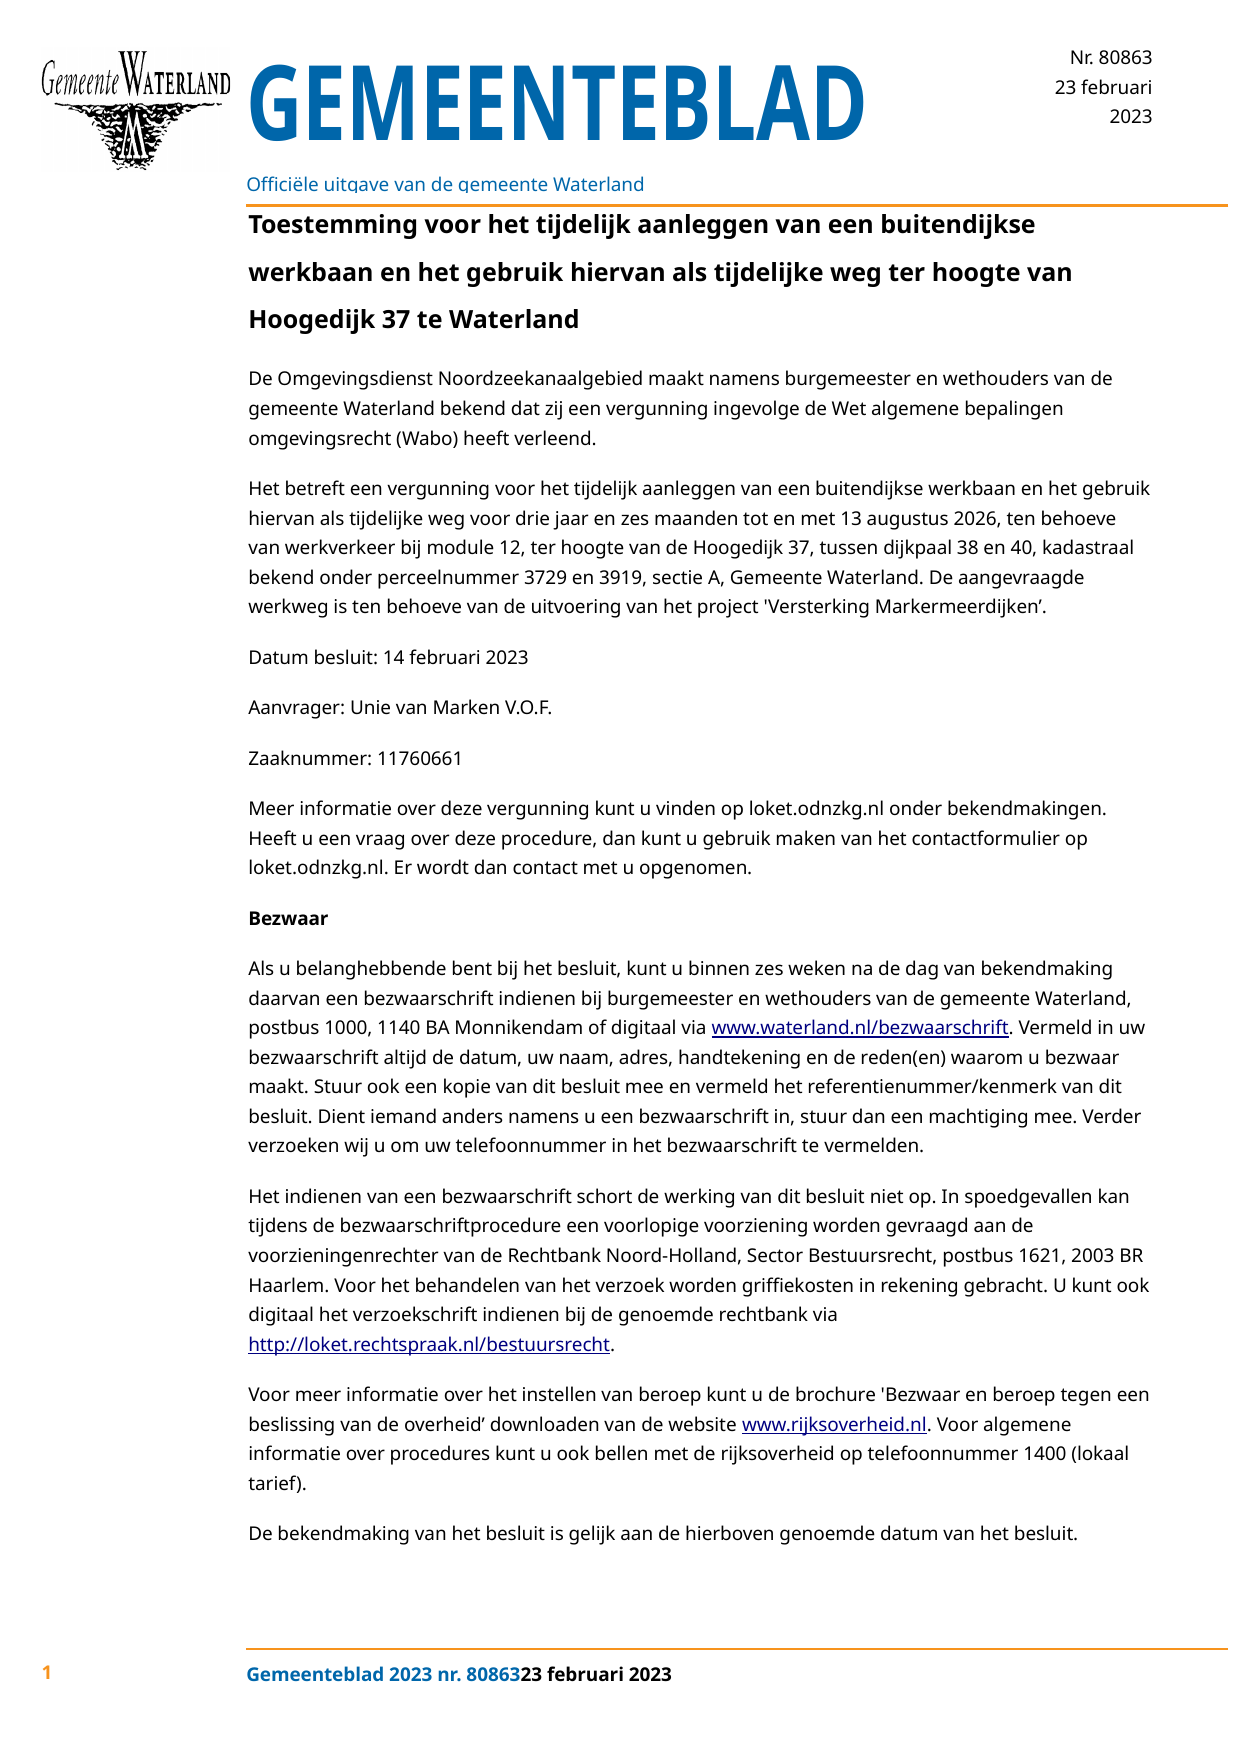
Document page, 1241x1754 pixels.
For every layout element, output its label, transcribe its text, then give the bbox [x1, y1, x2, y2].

text De bekendmaking van het besluit is gelijk aan de hierboven genoemde datum van het besluit. [248, 1521, 1152, 1546]
text Datum besluit: 14 februari 2023 [248, 644, 1152, 669]
text Het betreft een vergunning voor het tijdelijk aanleggen van een buitendijkse werkbaan en het gebruik hiervan als tijdelijke weg voor drie jaar en zes maanden tot en met 13 augustus 2026, ten behoeve van werkverkeer bij module 12, ter hoogte van de Hoogedijk 37, tussen dijkpaal 38 en 40, kadastraal bekend onder perceelnummer 3729 en 3919, sectie A, Gemeente Waterland. De aangevraagde werkweg is ten behoeve van de uitvoering van het project 'Versterking Markermeerdijken’. [248, 475, 1152, 619]
text Toestemming voor het tijdelijk aanleggen van een buitendijkse werkbaan en het gebruik hiervan als tijdelijke weg ter hoogte van Hoogedijk 37 te Waterland [248, 207, 1152, 336]
text Aanvrager: Unie van Marken V.O.F. [248, 694, 1152, 720]
text Het indienen van een bezwaarschrift schort de werking van dit besluit niet op. In spoedgevallen kan tijdens de bezwaarschriftprocedure een voorlopige voorziening worden gevraagd aan de voorzieningenrechter van de Rechtbank Noord-Holland, Sector Bestuursrecht, postbus 1621, 2003 BR Haarlem. Voor het behandelen van het verzoek worden griffiekosten in rekening gebracht. U kunt ook digitaal het verzoekschrift indienen bij de genoemde rechtbank via http://loket.rechtspraak.nl/bestuursrecht. [248, 1183, 1152, 1357]
text Voor meer informatie over het instellen van beroep kunt u de brochure 'Bezwaar en beroep tegen een beslissing van de overheid’ downloaden van de website www.rijksoverheid.nl. Voor algemene informatie over procedures kunt u ook bellen met de rijksoverheid op telefoonnummer 1400 (lokaal tarief). [248, 1381, 1152, 1496]
text Bezwaar [248, 905, 1152, 930]
text Als u belanghebbende bent bij het besluit, kunt u binnen zes weken na de dag van bekendmaking daarvan een bezwaarschrift indienen bij burgemeester en wethouders van de gemeente Waterland, postbus 1000, 1140 BA Monnikendam of digitaal via www.waterland.nl/bezwaarschrift. Vermeld in uw bezwaarschrift altijd de datum, uw naam, adres, handtekening en de reden(en) waarom u bezwaar maakt. Stuur ook een kopie van dit besluit mee en vermeld het referentienummer/kenmerk van dit besluit. Dient iemand anders namens u een bezwaarschrift in, stuur dan een machtiging mee. Verder verzoeken wij u om uw telefoonnummer in het bezwaarschrift te vermelden. [248, 955, 1152, 1158]
text Meer informatie over deze vergunning kunt u vinden op loket.odnzkg.nl onder bekendmakingen. Heeft u een vraag over deze procedure, dan kunt u gebruik maken van het contactformulier op loket.odnzkg.nl. Er wordt dan contact met u opgenomen. [248, 795, 1152, 880]
picture [41, 47, 231, 172]
text Zaaknummer: 11760661 [248, 745, 1152, 770]
text De Omgevingsdienst Noordzeekanaalgebied maakt namens burgemeester en wethouders van de gemeente Waterland bekend dat zij een vergunning ingevolge de Wet algemene bepalingen omgevingsrecht (Wabo) heeft verleend. [248, 366, 1152, 450]
